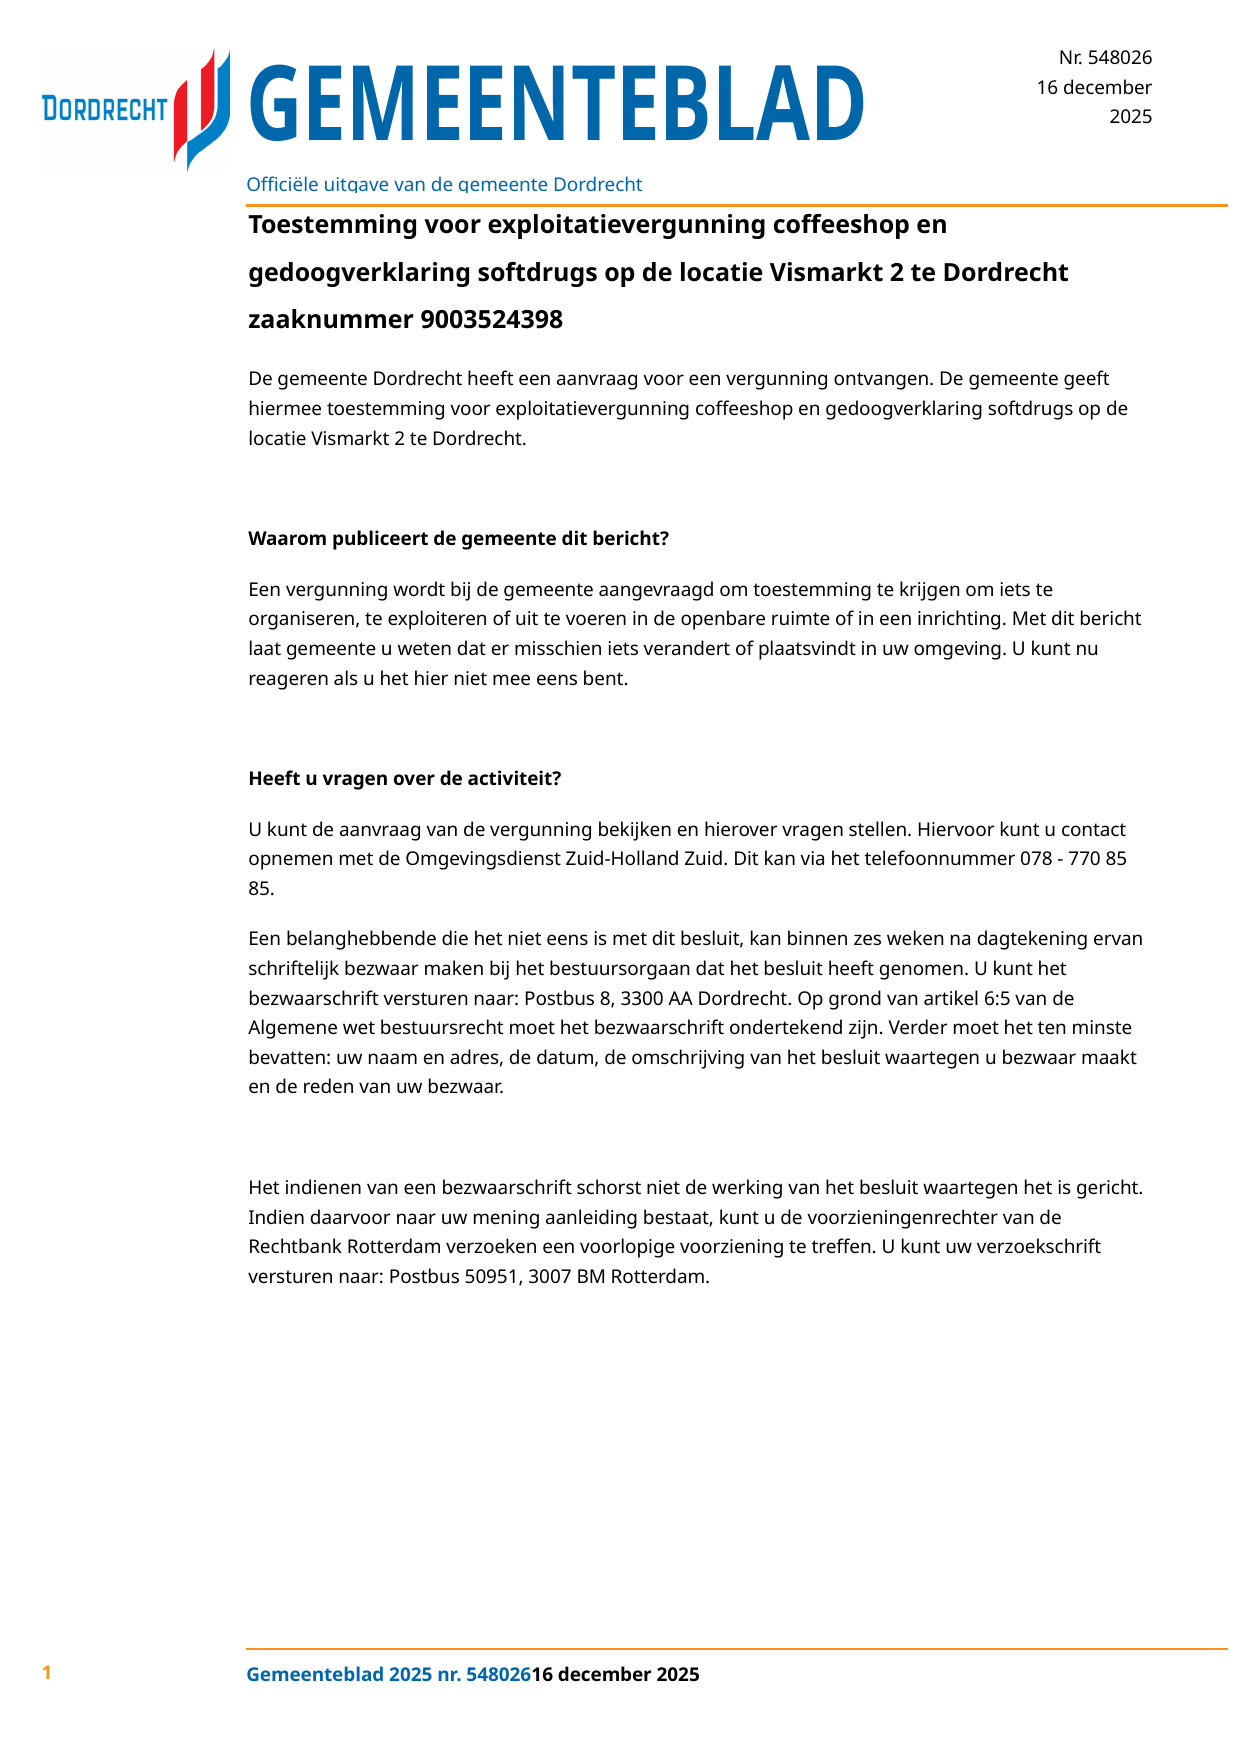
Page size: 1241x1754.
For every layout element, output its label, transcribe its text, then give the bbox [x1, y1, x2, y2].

text De gemeente Dordrecht heeft een aanvraag voor een vergunning ontvangen. De gemeente geeft hiermee toestemming voor exploitatievergunning coffeeshop en gedoogverklaring softdrugs op de locatie Vismarkt 2 te Dordrecht. [248, 366, 1152, 450]
text U kunt de aanvraag van de vergunning bekijken en hierover vragen stellen. Hiervoor kunt u contact opnemen met de Omgevingsdienst Zuid-Holland Zuid. Dit kan via het telefoonnummer 078 - 770 85 85. [248, 816, 1152, 901]
text Een belanghebbende die het niet eens is met dit besluit, kan binnen zes weken na dagtekening ervan schriftelijk bezwaar maken bij het bestuursorgaan dat het besluit heeft genomen. U kunt het bezwaarschrift versturen naar: Postbus 8, 3300 AA Dordrecht. Op grond van artikel 6:5 van de Algemene wet bestuursrecht moet het bezwaarschrift ondertekend zijn. Verder moet het ten minste bevatten: uw naam en adres, de datum, de omschrijving van het besluit waartegen u bezwaar maakt en de reden van uw bezwaar. [248, 926, 1152, 1099]
text Waarom publiceert de gemeente dit bericht? [248, 526, 1152, 551]
text Heeft u vragen over de activiteit? [248, 766, 1152, 791]
text Het indienen van een bezwaarschrift schorst niet de werking van het besluit waartegen het is gericht. Indien daarvoor naar uw mening aanleiding bestaat, kunt u de voorzieningenrechter van de Rechtbank Rotterdam verzoeken een voorlopige voorziening te treffen. U kunt uw verzoekschrift versturen naar: Postbus 50951, 3007 BM Rotterdam. [248, 1174, 1152, 1289]
picture [41, 47, 231, 172]
text Toestemming voor exploitatievergunning coffeeshop en gedoogverklaring softdrugs op de locatie Vismarkt 2 te Dordrecht zaaknummer 9003524398 [248, 207, 1152, 336]
text Een vergunning wordt bij de gemeente aangevraagd om toestemming te krijgen om iets te organiseren, te exploiteren of uit te voeren in de openbare ruimte of in een inrichting. Met dit bericht laat gemeente u weten dat er misschien iets verandert of plaatsvindt in uw omgeving. U kunt nu reageren als u het hier niet mee eens bent. [248, 576, 1152, 690]
